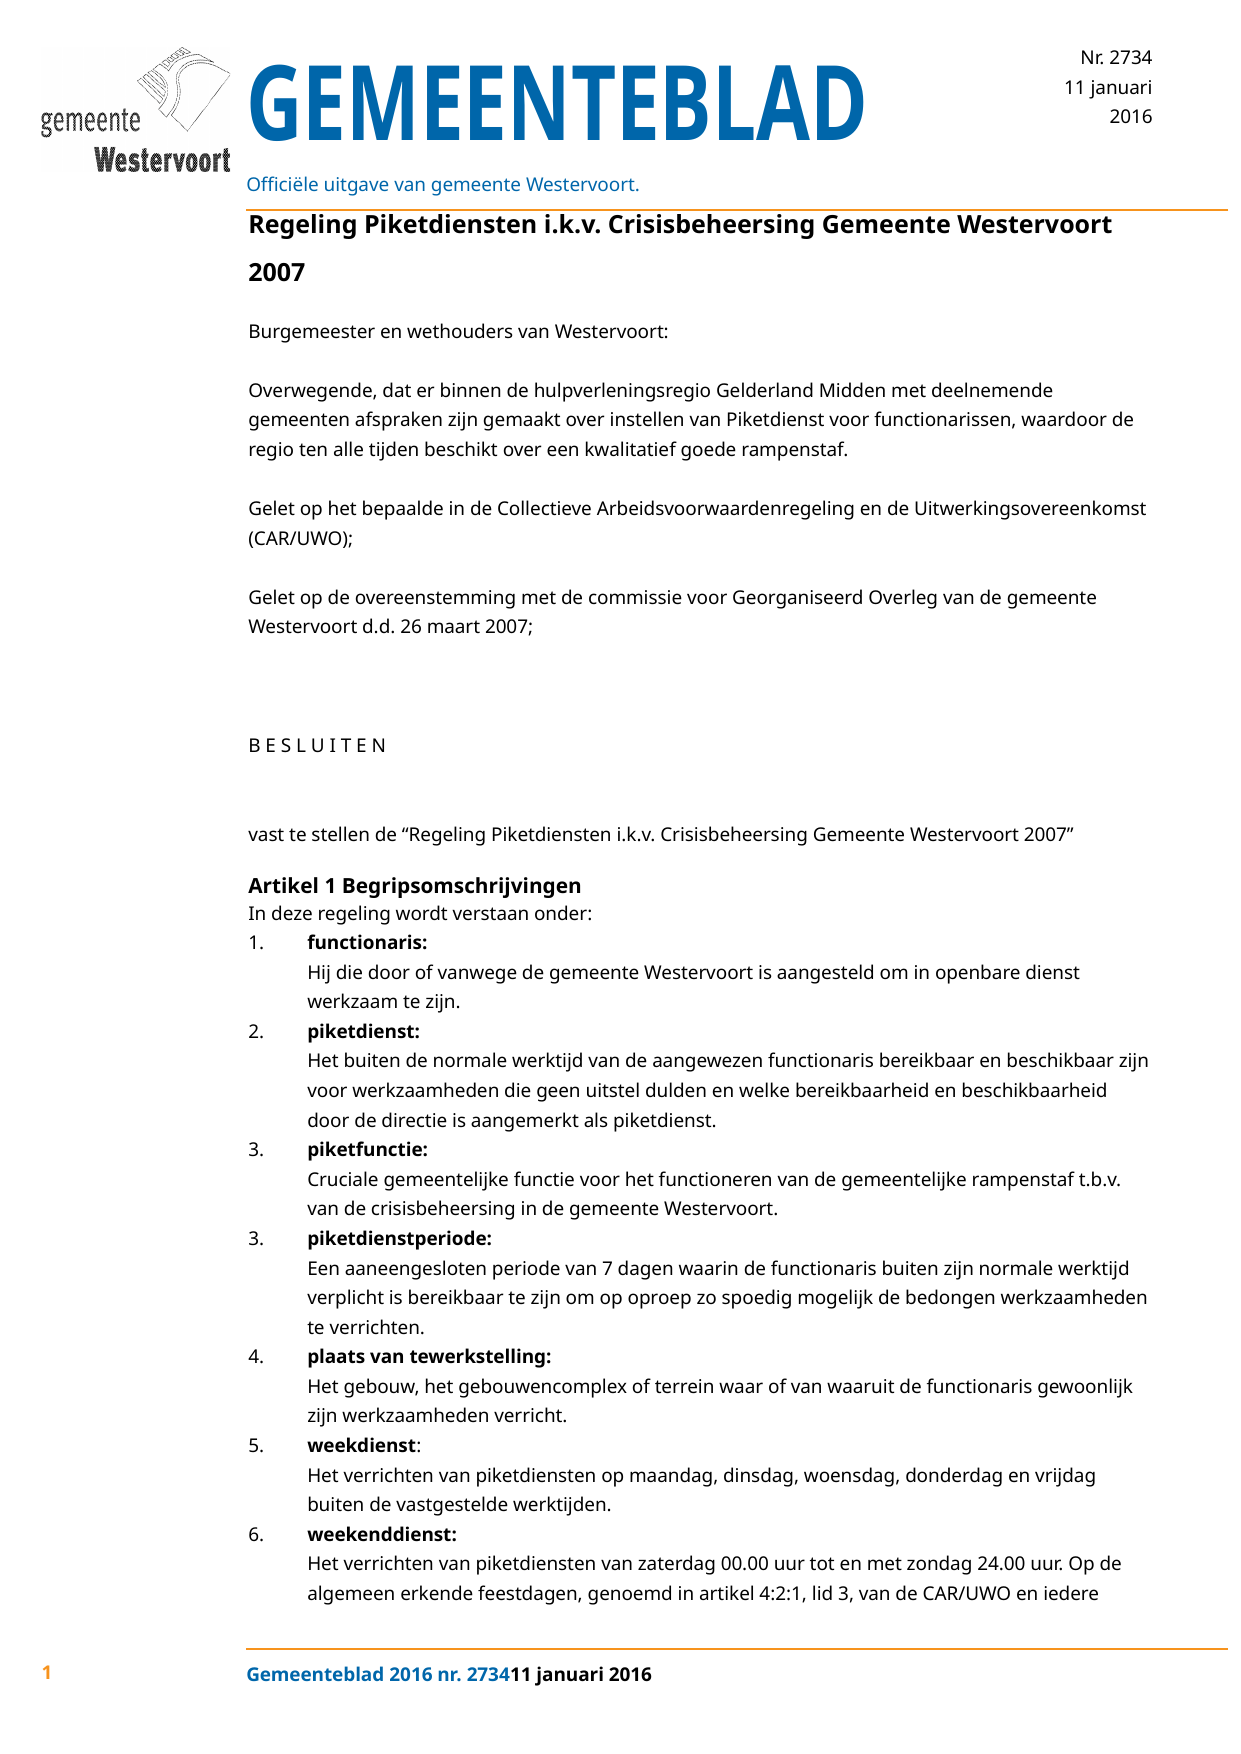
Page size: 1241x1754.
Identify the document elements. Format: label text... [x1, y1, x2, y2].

picture [41, 47, 231, 172]
text Artikel 1 Begripsomschrijvingen [248, 871, 1152, 900]
list weekdienst: [248, 1432, 1152, 1458]
text Regeling Piketdiensten i.k.v. Crisisbeheersing Gemeente Westervoort 2007 [248, 211, 1152, 288]
list piketdienst: [248, 1018, 1152, 1044]
list piketdienstperiode: [248, 1225, 1152, 1251]
text vast te stellen de “Regeling Piketdiensten i.k.v. Crisisbeheersing Gemeente Westervoort 2007” [248, 821, 1152, 847]
list Cruciale gemeentelijke functie voor het functioneren van de gemeentelijke rampenstaf t.b.v. van de crisisbeheersing in de gemeente Westervoort. [248, 1166, 1152, 1221]
list weekenddienst: [248, 1521, 1152, 1547]
list plaats van tewerkstelling: [248, 1343, 1152, 1369]
text Gelet op het bepaalde in de Collectieve Arbeidsvoorwaardenregeling en de Uitwerkingsovereenkomst (CAR/UWO); [248, 495, 1152, 551]
list functionaris: [248, 929, 1152, 955]
list Het buiten de normale werktijd van de aangewezen functionaris bereikbaar en beschikbaar zijn voor werkzaamheden die geen uitstel dulden en welke bereikbaarheid en beschikbaarheid door de directie is aangemerkt als piketdienst. [248, 1048, 1152, 1132]
list piketfunctie: [248, 1136, 1152, 1162]
list Een aaneengesloten periode van 7 dagen waarin de functionaris buiten zijn normale werktijd verplicht is bereikbaar te zijn om op oproep zo spoedig mogelijk de bedongen werkzaamheden te verrichten. [248, 1255, 1152, 1339]
list Het verrichten van piketdiensten op maandag, dinsdag, woensdag, donderdag en vrijdag buiten de vastgestelde werktijden. [248, 1462, 1152, 1517]
text Burgemeester en wethouders van Westervoort: [248, 318, 1152, 344]
list Hij die door of vanwege de gemeente Westervoort is aangesteld om in openbare dienst werkzaam te zijn. [248, 959, 1152, 1014]
list Het verrichten van piketdiensten van zaterdag 00.00 uur tot en met zondag 24.00 uur. Op de algemeen erkende feestdagen, genoemd in artikel 4:2:1, lid 3, van de CAR/UWO en iedere [248, 1551, 1152, 1606]
text Gelet op de overeenstemming met de commissie voor Georganiseerd Overleg van de gemeente Westervoort d.d. 26 maart 2007; [248, 584, 1152, 639]
text Overwegende, dat er binnen de hulpverleningsregio Gelderland Midden met deelnemende gemeenten afspraken zijn gemaakt over instellen van Piketdienst voor functionarissen, waardoor de regio ten alle tijden beschikt over een kwalitatief goede rampenstaf. [248, 377, 1152, 462]
list Het gebouw, het gebouwencomplex of terrein waar of van waaruit de functionaris gewoonlijk zijn werkzaamheden verricht. [248, 1373, 1152, 1428]
text B E S L U I T E N [248, 732, 1152, 758]
text In deze regeling wordt verstaan onder: [248, 900, 1152, 925]
